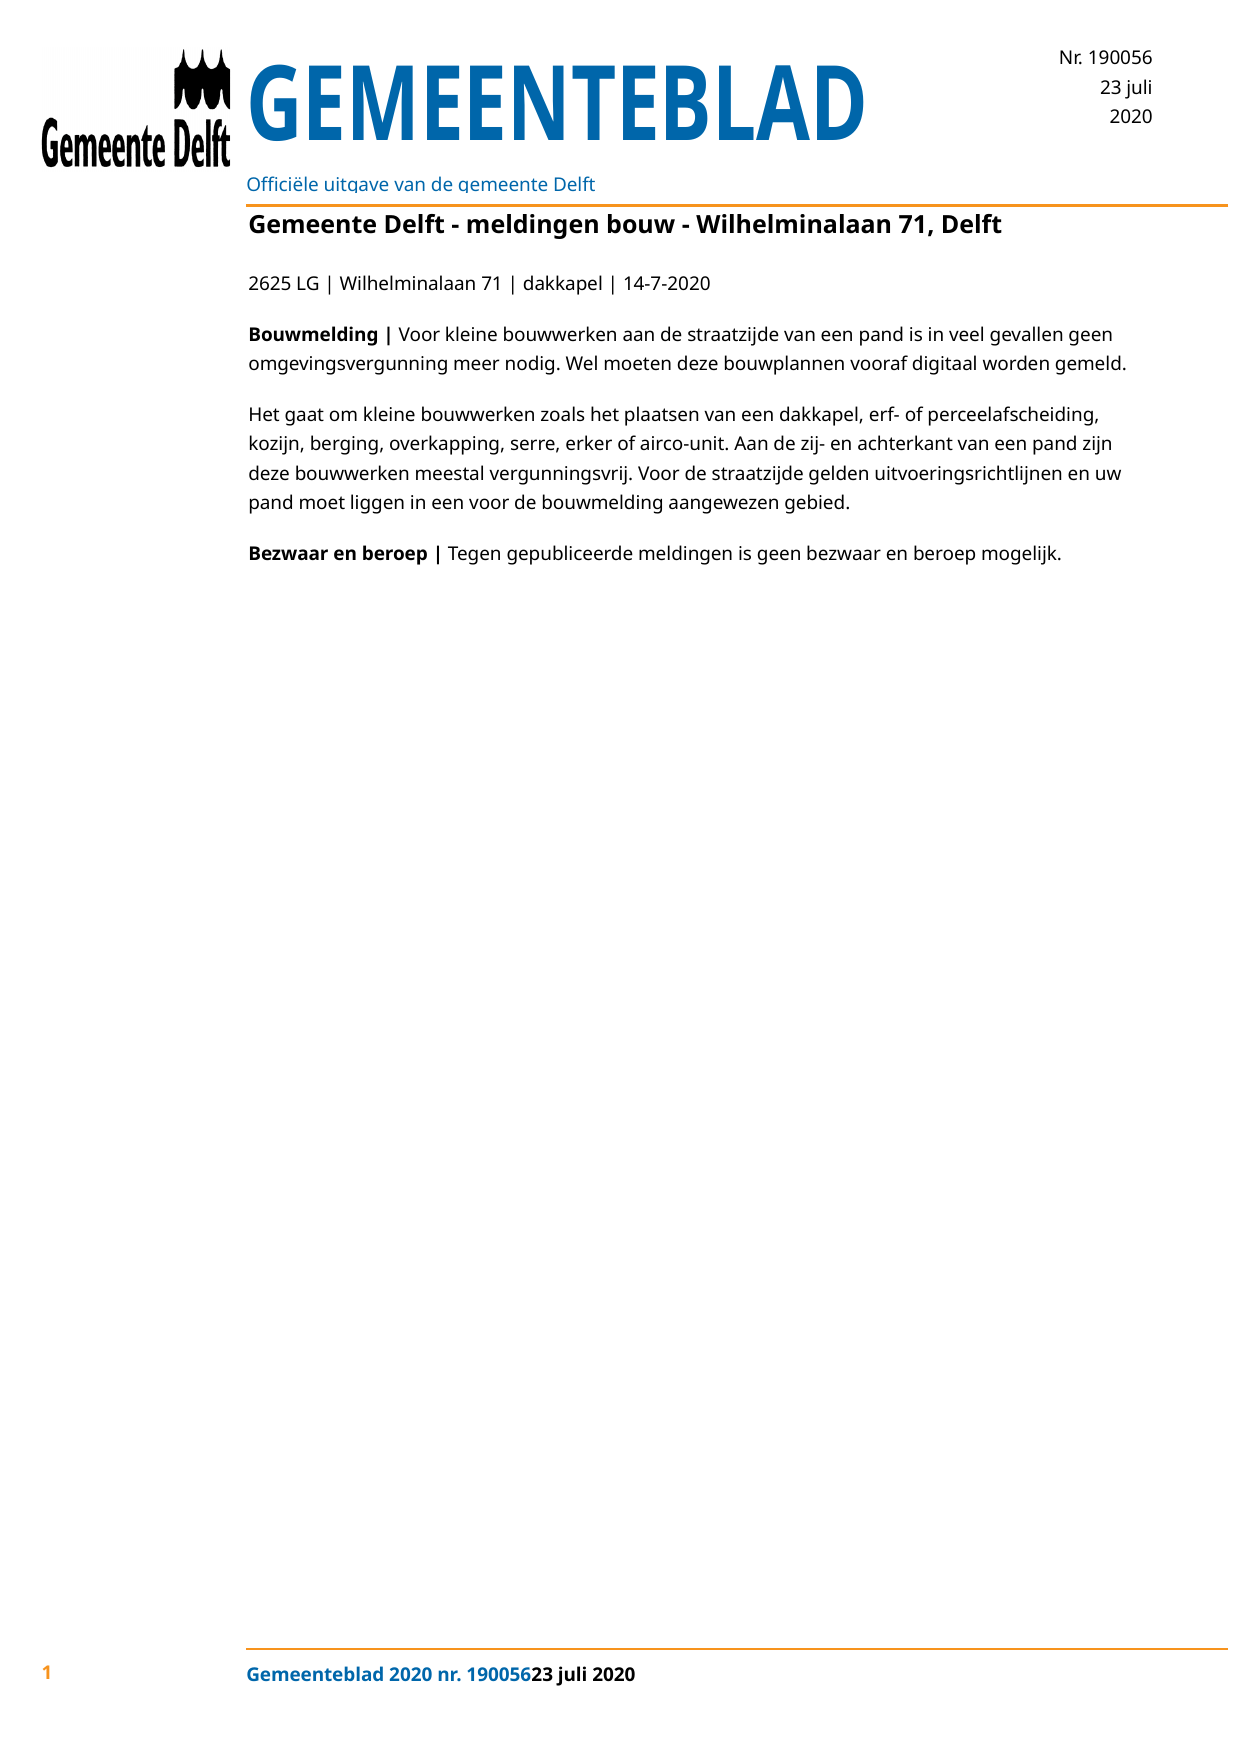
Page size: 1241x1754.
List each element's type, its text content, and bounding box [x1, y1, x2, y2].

text 2625 LG | Wilhelminalaan 71 | dakkapel | 14-7-2020 [248, 270, 1152, 296]
picture [41, 47, 231, 172]
text Bezwaar en beroep | Tegen gepubliceerde meldingen is geen bezwaar en beroep mogelijk. [248, 540, 1152, 566]
text Het gaat om kleine bouwwerken zoals het plaatsen van een dakkapel, erf- of perceelafscheiding, kozijn, berging, overkapping, serre, erker of airco-unit. Aan de zij- en achterkant van een pand zijn deze bouwwerken meestal vergunningsvrij. Voor de straatzijde gelden uitvoeringsrichtlijnen en uw pand moet liggen in een voor de bouwmelding aangewezen gebied. [248, 401, 1152, 515]
text Gemeente Delft - meldingen bouw - Wilhelminalaan 71, Delft [248, 207, 1152, 241]
text Bouwmelding | Voor kleine bouwwerken aan de straatzijde van een pand is in veel gevallen geen omgevingsvergunning meer nodig. Wel moeten deze bouwplannen vooraf digitaal worden gemeld. [248, 321, 1152, 376]
